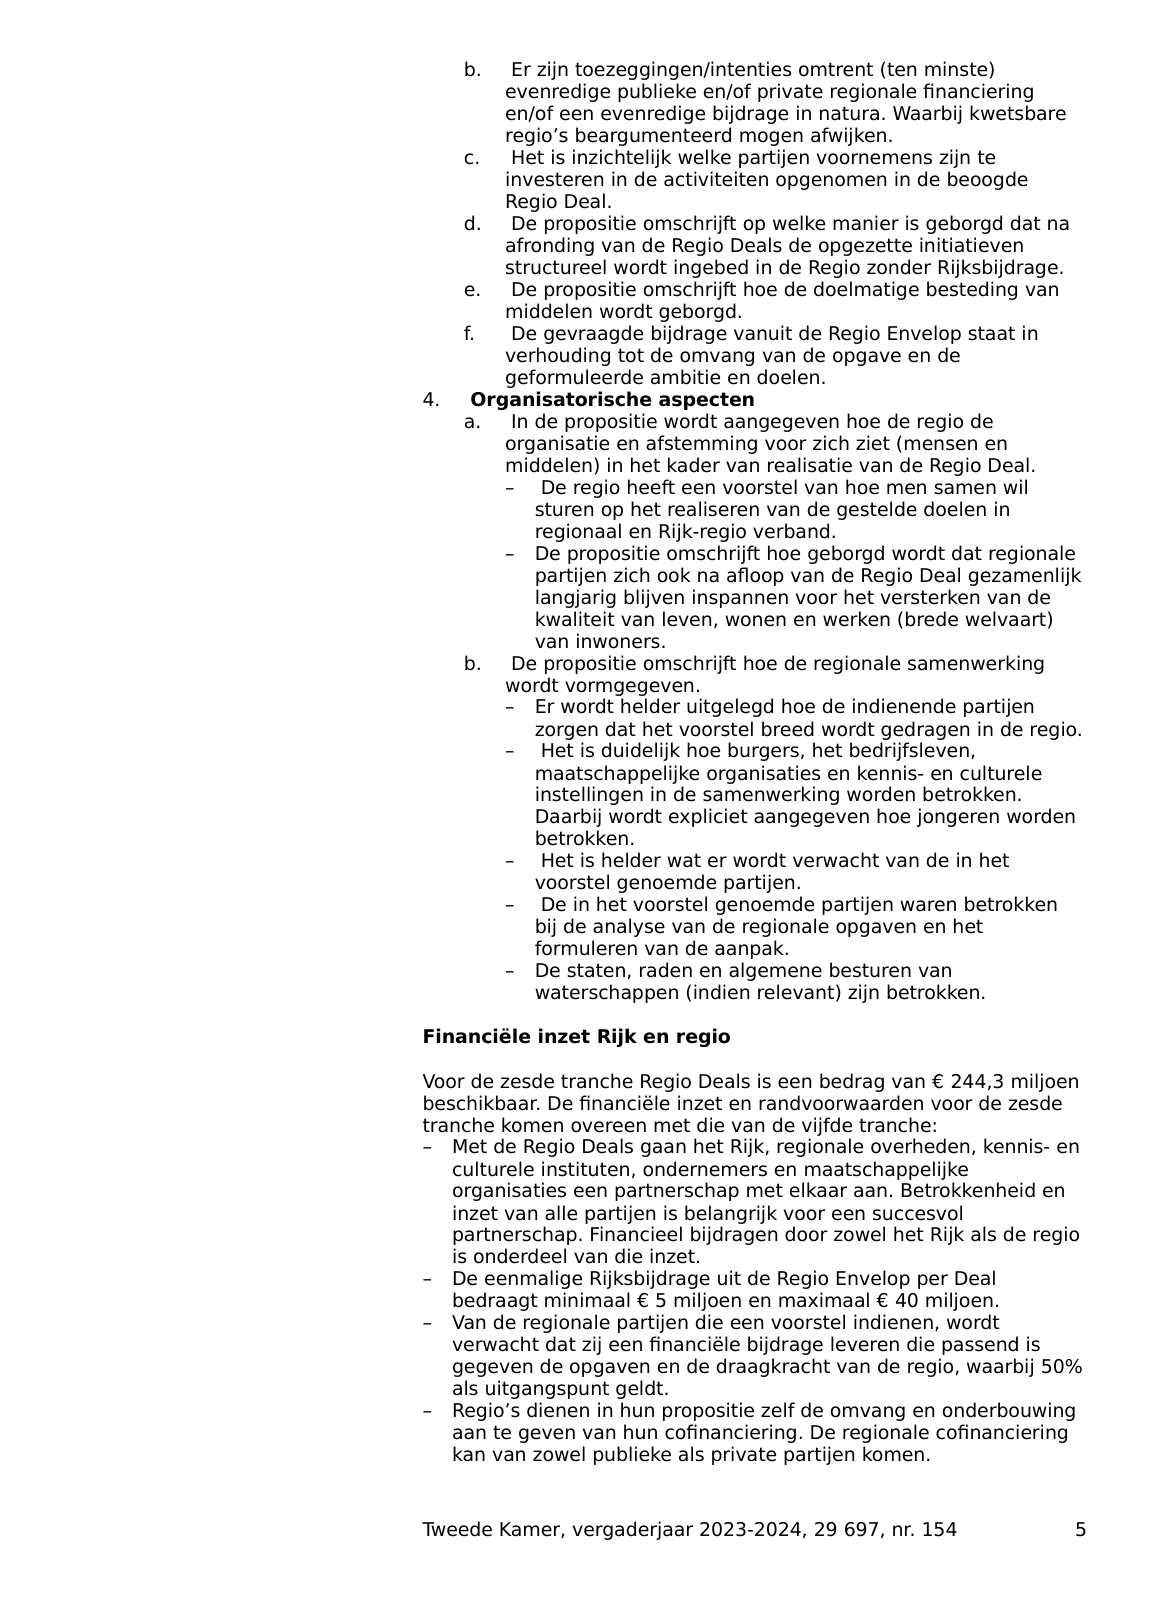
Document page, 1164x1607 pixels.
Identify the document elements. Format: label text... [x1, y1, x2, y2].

text – Met de Regio Deals gaan het Rijk, regionale overheden, kennis- en culturele instituten, ondernemers en maatschappelijke organisaties een partnerschap met elkaar aan. Betrokkenheid en inzet van alle partijen is belangrijk voor een succesvol partnerschap. Financieel bijdragen door zowel het Rijk als de regio is onderdeel van die inzet. [422, 1136, 1087, 1268]
text – De eenmalige Rijksbijdrage uit de Regio Envelop per Deal bedraagt minimaal € 5 miljoen en maximaal € 40 miljoen. [422, 1268, 1087, 1312]
text c. Het is inzichtelijk welke partijen voornemens zijn te investeren in de activiteiten opgenomen in de beoogde Regio Deal. [464, 147, 1087, 213]
text – Het is helder wat er wordt verwacht van de in het voorstel genoemde partijen. [505, 850, 1087, 894]
text e. De propositie omschrijft hoe de doelmatige besteding van middelen wordt geborgd. [464, 279, 1087, 323]
text a. In de propositie wordt aangegeven hoe de regio de organisatie en afstemming voor zich ziet (mensen en middelen) in het kader van realisatie van de Regio Deal. [464, 411, 1087, 477]
text – De propositie omschrijft hoe geborgd wordt dat regionale partijen zich ook na afloop van de Regio Deal gezamenlijk langjarig blijven inspannen voor het versterken van de kwaliteit van leven, wonen en werken (brede welvaart) van inwoners. [505, 543, 1087, 652]
text – Regio’s dienen in hun propositie zelf de omvang en onderbouwing aan te geven van hun cofinanciering. De regionale cofinanciering kan van zowel publieke als private partijen komen. [422, 1400, 1087, 1466]
text – Het is duidelijk hoe burgers, het bedrijfsleven, maatschappelijke organisaties en kennis- en culturele instellingen in de samenwerking worden betrokken. Daarbij wordt expliciet aangegeven hoe jongeren worden betrokken. [505, 740, 1087, 850]
text – De in het voorstel genoemde partijen waren betrokken bij de analyse van de regionale opgaven en het formuleren van de aanpak. [505, 894, 1087, 960]
text 4. Organisatorische aspecten [422, 389, 1087, 411]
text b. De propositie omschrijft hoe de regionale samenwerking wordt vormgegeven. [464, 652, 1087, 696]
text – De regio heeft een voorstel van hoe men samen wil sturen op het realiseren van de gestelde doelen in regionaal en Rijk-regio verband. [505, 477, 1087, 543]
text Voor de zesde tranche Regio Deals is een bedrag van € 244,3 miljoen beschikbaar. De financiële inzet en randvoorwaarden voor de zesde tranche komen overeen met die van de vijfde tranche: [422, 1071, 1087, 1136]
text b. Er zijn toezeggingen/intenties omtrent (ten minste) evenredige publieke en/of private regionale financiering en/of een evenredige bijdrage in natura. Waarbij kwetsbare regio’s beargumenteerd mogen afwijken. [464, 59, 1087, 147]
text f. De gevraagde bijdrage vanuit de Regio Envelop staat in verhouding tot de omvang van de opgave en de geformuleerde ambitie en doelen. [464, 323, 1087, 389]
text – De staten, raden en algemene besturen van waterschappen (indien relevant) zijn betrokken. [505, 960, 1087, 1004]
text – Van de regionale partijen die een voorstel indienen, wordt verwacht dat zij een financiële bijdrage leveren die passend is gegeven de opgaven en de draagkracht van de regio, waarbij 50% als uitgangspunt geldt. [422, 1312, 1087, 1400]
text d. De propositie omschrijft op welke manier is geborgd dat na afronding van de Regio Deals de opgezette initiatieven structureel wordt ingebed in de Regio zonder Rijksbijdrage. [464, 213, 1087, 279]
text – Er wordt helder uitgelegd hoe de indienende partijen zorgen dat het voorstel breed wordt gedragen in de regio. [505, 696, 1087, 740]
subtitle Financiële inzet Rijk en regio [422, 1026, 1087, 1048]
